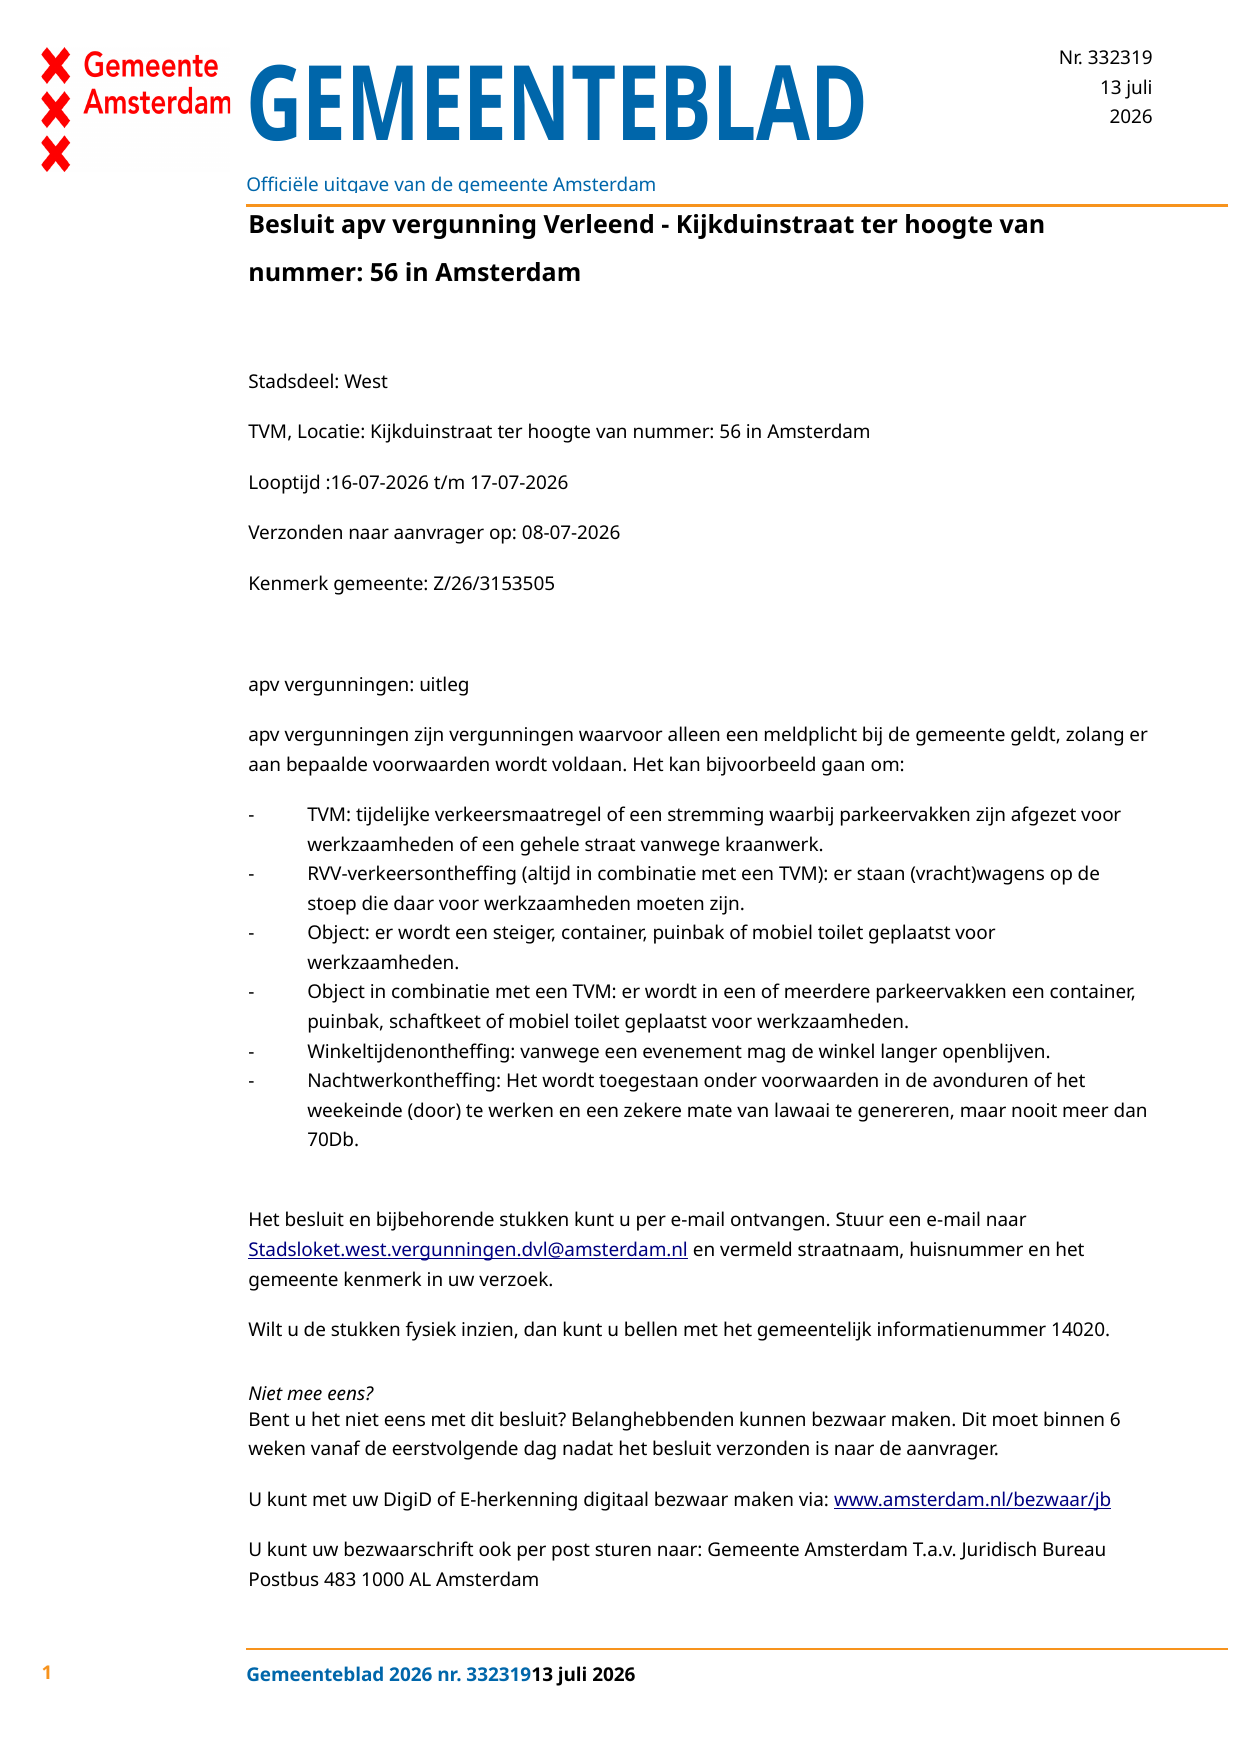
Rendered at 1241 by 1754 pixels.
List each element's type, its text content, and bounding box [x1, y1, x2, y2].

list RVV-verkeersontheffing (altijd in combinatie met een TVM): er staan (vracht)wagens op de stoep die daar voor werkzaamheden moeten zijn. [248, 860, 1152, 916]
text Bent u het niet eens met dit besluit? Belanghebbenden kunnen bezwaar maken. Dit moet binnen 6 weken vanaf de eerstvolgende dag nadat het besluit verzonden is naar de aanvrager. [248, 1406, 1152, 1461]
list TVM: tijdelijke verkeersmaatregel of een stremming waarbij parkeervakken zijn afgezet voor werkzaamheden of een gehele straat vanwege kraanwerk. [248, 801, 1152, 857]
text Niet mee eens? [248, 1380, 1152, 1406]
list Object in combinatie met een TVM: er wordt in een of meerdere parkeervakken een container, puinbak, schaftkeet of mobiel toilet geplaatst voor werkzaamheden. [248, 979, 1152, 1034]
text U kunt met uw DigiD of E-herkenning digitaal bezwaar maken via: www.amsterdam.nl/bezwaar/jb [248, 1486, 1152, 1512]
list Winkeltijdenontheffing: vanwege een evenement mag de winkel langer openblijven. [248, 1038, 1152, 1064]
picture [41, 47, 231, 172]
text Looptijd :16-07-2026 t/m 17-07-2026 [248, 469, 1152, 495]
text Stadsdeel: West [248, 368, 1152, 394]
text U kunt uw bezwaarschrift ook per post sturen naar: Gemeente Amsterdam T.a.v. Juridisch Bureau Postbus 483 1000 AL Amsterdam [248, 1536, 1152, 1592]
text apv vergunningen: uitleg [248, 671, 1152, 697]
list Nachtwerkontheffing: Het wordt toegestaan onder voorwaarden in de avonduren of het weekeinde (door) te werken en een zekere mate van lawaai te genereren, maar nooit meer dan 70Db. [248, 1067, 1152, 1152]
text apv vergunningen zijn vergunningen waarvoor alleen een meldplicht bij de gemeente geldt, zolang er aan bepaalde voorwaarden wordt voldaan. Het kan bijvoorbeeld gaan om: [248, 721, 1152, 777]
text Kenmerk gemeente: Z/26/3153505 [248, 570, 1152, 596]
text TVM, Locatie: Kijkduinstraat ter hoogte van nummer: 56 in Amsterdam [248, 419, 1152, 444]
text Verzonden naar aanvrager op: 08-07-2026 [248, 519, 1152, 545]
text Het besluit en bijbehorende stukken kunt u per e-mail ontvangen. Stuur een e-mail naar Stadsloket.west.vergunningen.dvl@amsterdam.nl en vermeld straatnaam, huisnummer en het gemeente kenmerk in uw verzoek. [248, 1207, 1152, 1292]
list Object: er wordt een steiger, container, puinbak of mobiel toilet geplaatst voor werkzaamheden. [248, 919, 1152, 975]
text Besluit apv vergunning Verleend - Kijkduinstraat ter hoogte van nummer: 56 in Amsterdam [248, 207, 1152, 288]
text Wilt u de stukken fysiek inzien, dan kunt u bellen met het gemeentelijk informatienummer 14020. [248, 1316, 1152, 1342]
